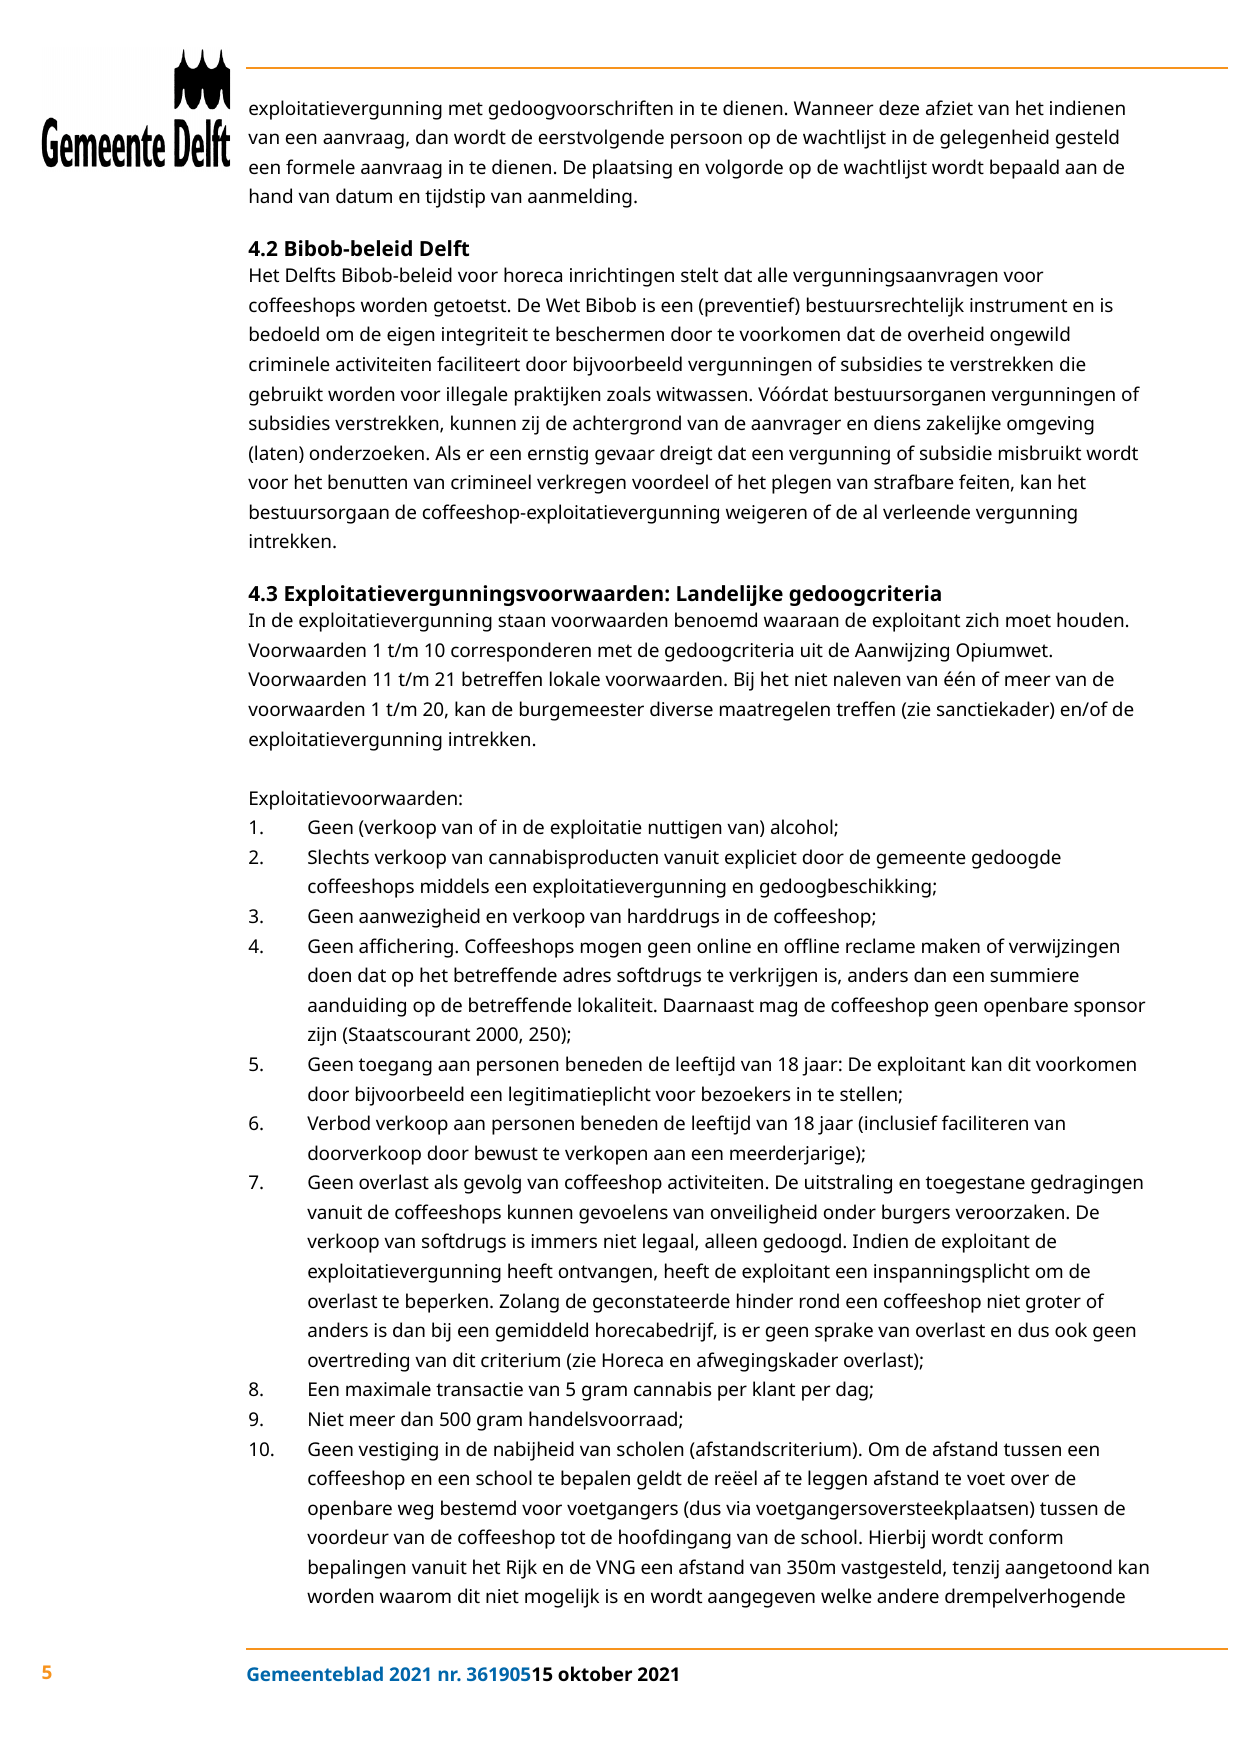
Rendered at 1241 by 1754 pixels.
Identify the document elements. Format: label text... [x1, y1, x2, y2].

text 4.2 Bibob-beleid Delft [248, 234, 1152, 262]
text Exploitatievoorwaarden: [248, 785, 1152, 811]
text exploitatievergunning met gedoogvoorschriften in te dienen. Wanneer deze afziet van het indienen van een aanvraag, dan wordt de eerstvolgende persoon op de wachtlijst in de gelegenheid gesteld een formele aanvraag in te dienen. De plaatsing en volgorde op de wachtlijst wordt bepaald aan de hand van datum en tijdstip van aanmelding. [248, 95, 1152, 209]
list Niet meer dan 500 gram handelsvoorraad; [248, 1406, 1152, 1432]
list Geen affichering. Coffeeshops mogen geen online en offline reclame maken of verwijzingen doen dat op het betreffende adres softdrugs te verkrijgen is, anders dan een summiere aanduiding op de betreffende lokaliteit. Daarnaast mag de coffeeshop geen openbare sponsor zijn (Staatscourant 2000, 250); [248, 933, 1152, 1047]
list Geen overlast als gevolg van coffeeshop activiteiten. De uitstraling en toegestane gedragingen vanuit de coffeeshops kunnen gevoelens van onveiligheid onder burgers veroorzaken. De verkoop van softdrugs is immers niet legaal, alleen gedoogd. Indien de exploitant de exploitatievergunning heeft ontvangen, heeft de exploitant een inspanningsplicht om de overlast te beperken. Zolang de geconstateerde hinder rond een coffeeshop niet groter of anders is dan bij een gemiddeld horecabedrijf, is er geen sprake van overlast en dus ook geen overtreding van dit criterium (zie Horeca en afwegingskader overlast); [248, 1169, 1152, 1373]
picture [41, 47, 231, 172]
list Verbod verkoop aan personen beneden de leeftijd van 18 jaar (inclusief faciliteren van doorverkoop door bewust te verkopen aan een meerderjarige); [248, 1110, 1152, 1166]
list Geen aanwezigheid en verkoop van harddrugs in de coffeeshop; [248, 903, 1152, 929]
text In de exploitatievergunning staan voorwaarden benoemd waaraan de exploitant zich moet houden. Voorwaarden 1 t/m 10 corresponderen met de gedoogcriteria uit de Aanwijzing Opiumwet. Voorwaarden 11 t/m 21 betreffen lokale voorwaarden. Bij het niet naleven van één of meer van de voorwaarden 1 t/m 20, kan de burgemeester diverse maatregelen treffen (zie sanctiekader) en/of de exploitatievergunning intrekken. [248, 607, 1152, 752]
list Geen (verkoop van of in de exploitatie nuttigen van) alcohol; [248, 814, 1152, 840]
text 4.3 Exploitatievergunningsvoorwaarden: Landelijke gedoogcriteria [248, 579, 1152, 607]
list Slechts verkoop van cannabisproducten vanuit expliciet door de gemeente gedoogde coffeeshops middels een exploitatievergunning en gedoogbeschikking; [248, 844, 1152, 899]
list Een maximale transactie van 5 gram cannabis per klant per dag; [248, 1377, 1152, 1402]
text Het Delfts Bibob-beleid voor horeca inrichtingen stelt dat alle vergunningsaanvragen voor coffeeshops worden getoetst. De Wet Bibob is een (preventief) bestuursrechtelijk instrument en is bedoeld om de eigen integriteit te beschermen door te voorkomen dat de overheid ongewild criminele activiteiten faciliteert door bijvoorbeeld vergunningen of subsidies te verstrekken die gebruikt worden voor illegale praktijken zoals witwassen. Vóórdat bestuursorganen vergunningen of subsidies verstrekken, kunnen zij de achtergrond van de aanvrager en diens zakelijke omgeving (laten) onderzoeken. Als er een ernstig gevaar dreigt dat een vergunning of subsidie misbruikt wordt voor het benutten van crimineel verkregen voordeel of het plegen van strafbare feiten, kan het bestuursorgaan de coffeeshop-exploitatievergunning weigeren of de al verleende vergunning intrekken. [248, 262, 1152, 554]
list Geen vestiging in de nabijheid van scholen (afstandscriterium). Om de afstand tussen een coffeeshop en een school te bepalen geldt de reëel af te leggen afstand te voet over de openbare weg bestemd voor voetgangers (dus via voetgangersoversteekplaatsen) tussen de voordeur van de coffeeshop tot de hoofdingang van de school. Hierbij wordt conform bepalingen vanuit het Rijk en de VNG een afstand van 350m vastgesteld, tenzij aangetoond kan worden waarom dit niet mogelijk is en wordt aangegeven welke andere drempelverhogende [248, 1436, 1152, 1609]
list Geen toegang aan personen beneden de leeftijd van 18 jaar: De exploitant kan dit voorkomen door bijvoorbeeld een legitimatieplicht voor bezoekers in te stellen; [248, 1051, 1152, 1107]
